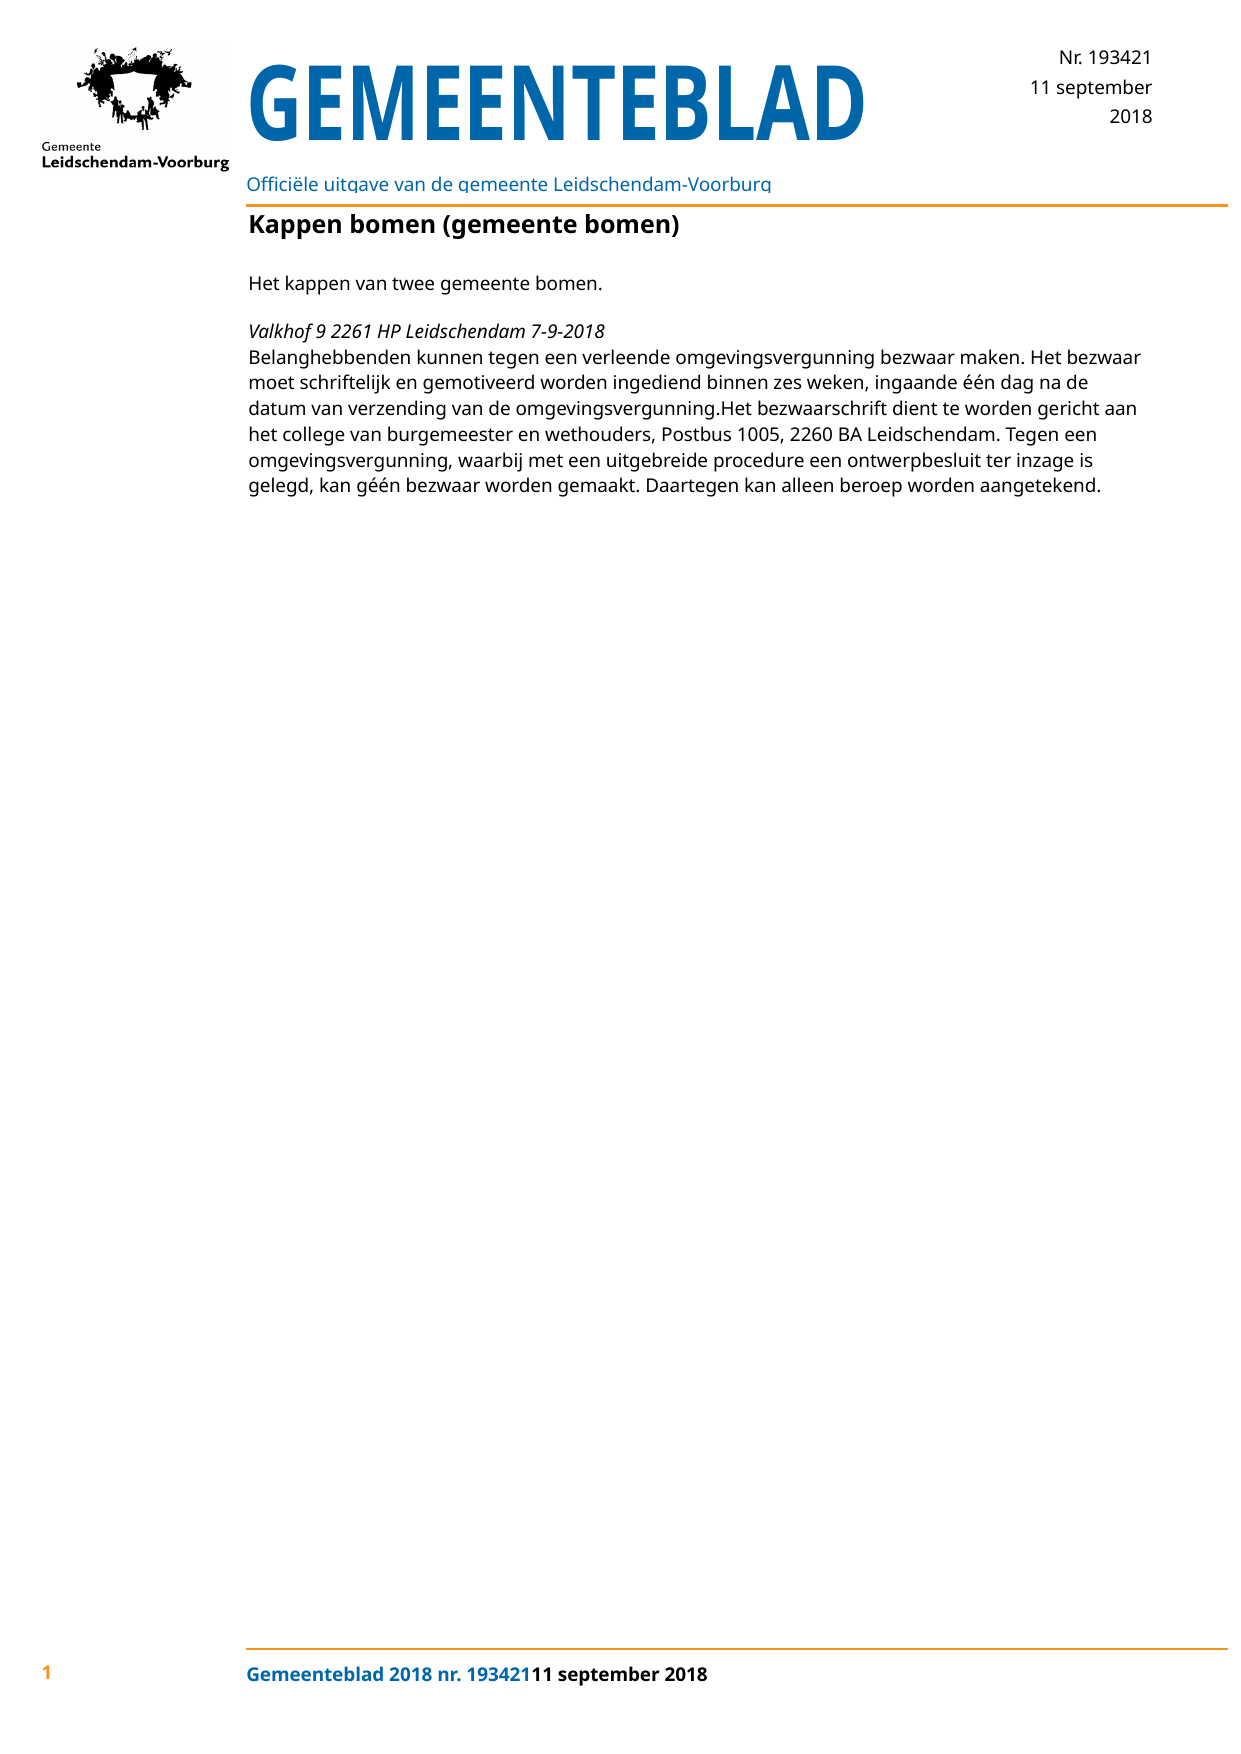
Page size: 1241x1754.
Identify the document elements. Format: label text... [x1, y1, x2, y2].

text Het kappen van twee gemeente bomen. [248, 270, 1152, 296]
text Valkhof 9 2261 HP Leidschendam 7-9-2018 [248, 318, 1152, 344]
text Kappen bomen (gemeente bomen) [248, 207, 1152, 241]
text Belanghebbenden kunnen tegen een verleende omgevingsvergunning bezwaar maken. Het bezwaar moet schriftelijk en gemotiveerd worden ingediend binnen zes weken, ingaande één dag na de datum van verzending van de omgevingsvergunning.Het bezwaarschrift dient te worden gericht aan het college van burgemeester en wethouders, Postbus 1005, 2260 BA Leidschendam. Tegen een omgevingsvergunning, waarbij met een uitgebreide procedure een ontwerpbesluit ter inzage is gelegd, kan géén bezwaar worden gemaakt. Daartegen kan alleen beroep worden aangetekend. [248, 344, 1152, 498]
picture [41, 47, 231, 172]
